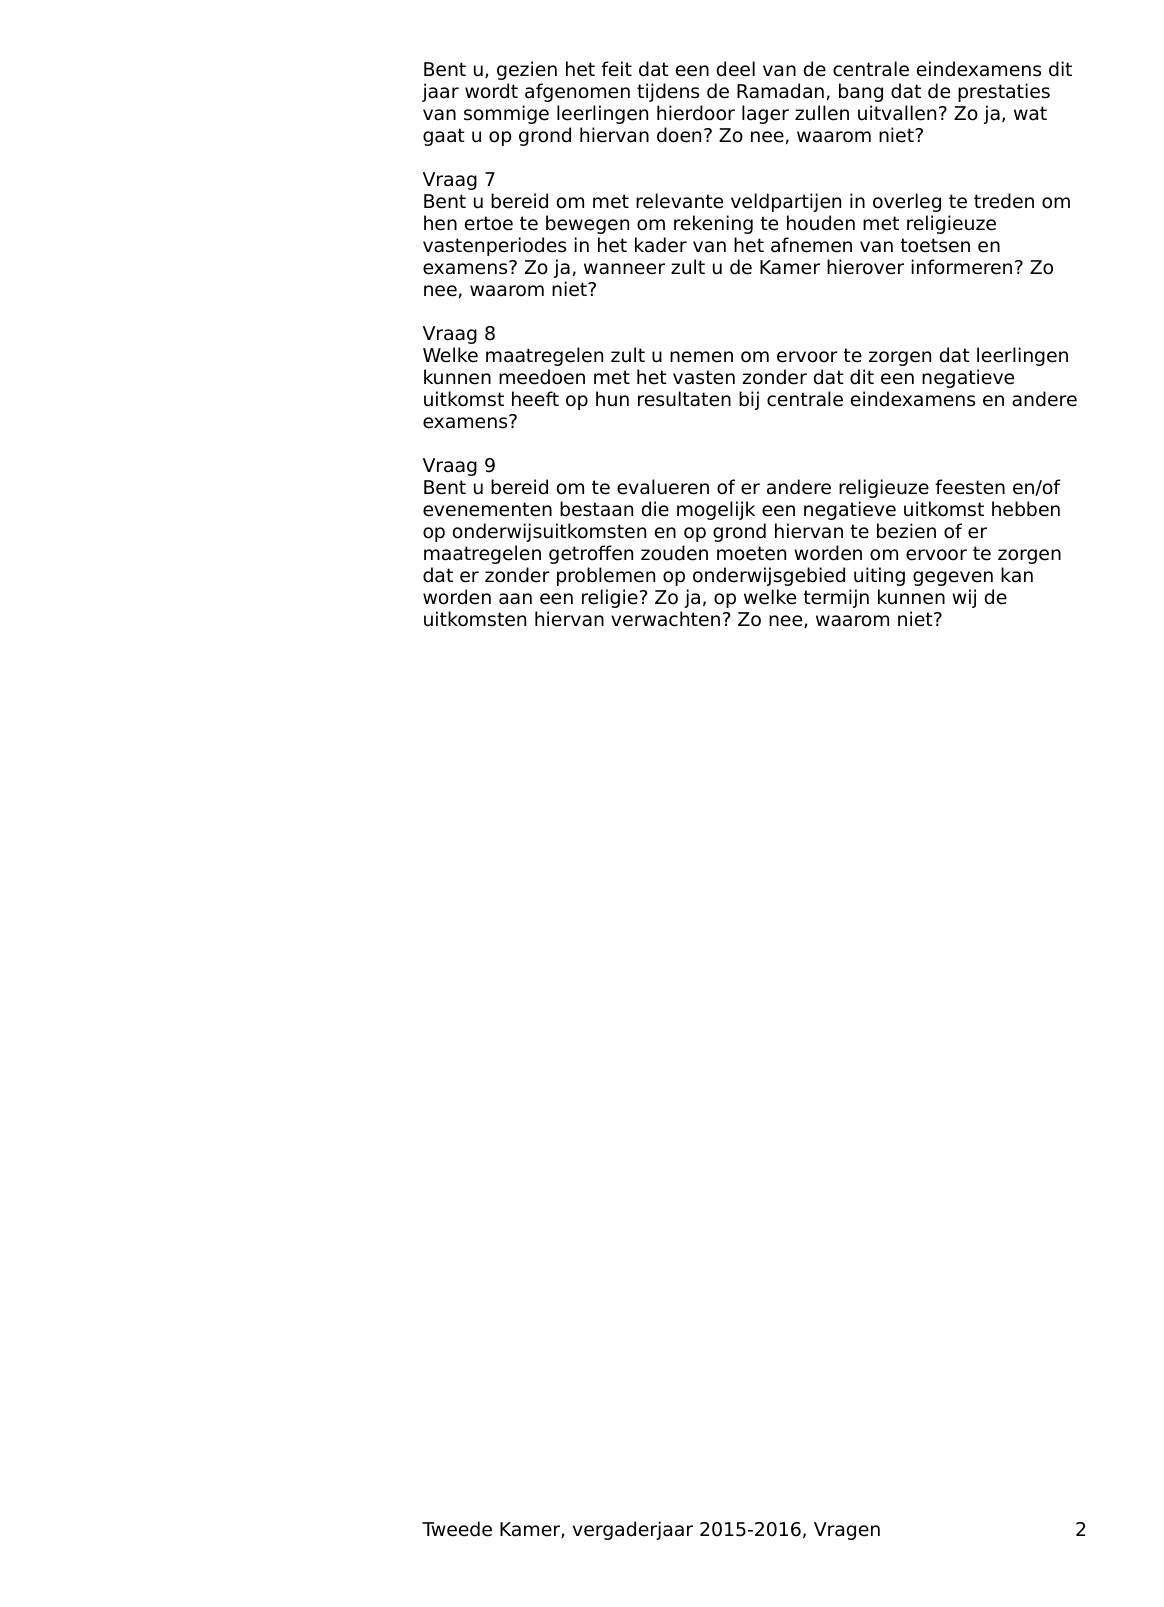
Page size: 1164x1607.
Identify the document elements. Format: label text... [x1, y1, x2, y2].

text Bent u, gezien het feit dat een deel van de centrale eindexamens dit jaar wordt afgenomen tijdens de Ramadan, bang dat de prestaties van sommige leerlingen hierdoor lager zullen uitvallen? Zo ja, wat gaat u op grond hiervan doen? Zo nee, waarom niet? [422, 59, 1087, 147]
text Bent u bereid om met relevante veldpartijen in overleg te treden om hen ertoe te bewegen om rekening te houden met religieuze vastenperiodes in het kader van het afnemen van toetsen en examens? Zo ja, wanneer zult u de Kamer hierover informeren? Zo nee, waarom niet? [422, 191, 1087, 301]
text Bent u bereid om te evalueren of er andere religieuze feesten en/of evenementen bestaan die mogelijk een negatieve uitkomst hebben op onderwijsuitkomsten en op grond hiervan te bezien of er maatregelen getroffen zouden moeten worden om ervoor te zorgen dat er zonder problemen op onderwijsgebied uiting gegeven kan worden aan een religie? Zo ja, op welke termijn kunnen wij de uitkomsten hiervan verwachten? Zo nee, waarom niet? [422, 477, 1087, 631]
text Vraag 7 [422, 169, 1087, 191]
text Vraag 9 [422, 455, 1087, 477]
text Vraag 8 [422, 323, 1087, 345]
text Welke maatregelen zult u nemen om ervoor te zorgen dat leerlingen kunnen meedoen met het vasten zonder dat dit een negatieve uitkomst heeft op hun resultaten bij centrale eindexamens en andere examens? [422, 345, 1087, 433]
